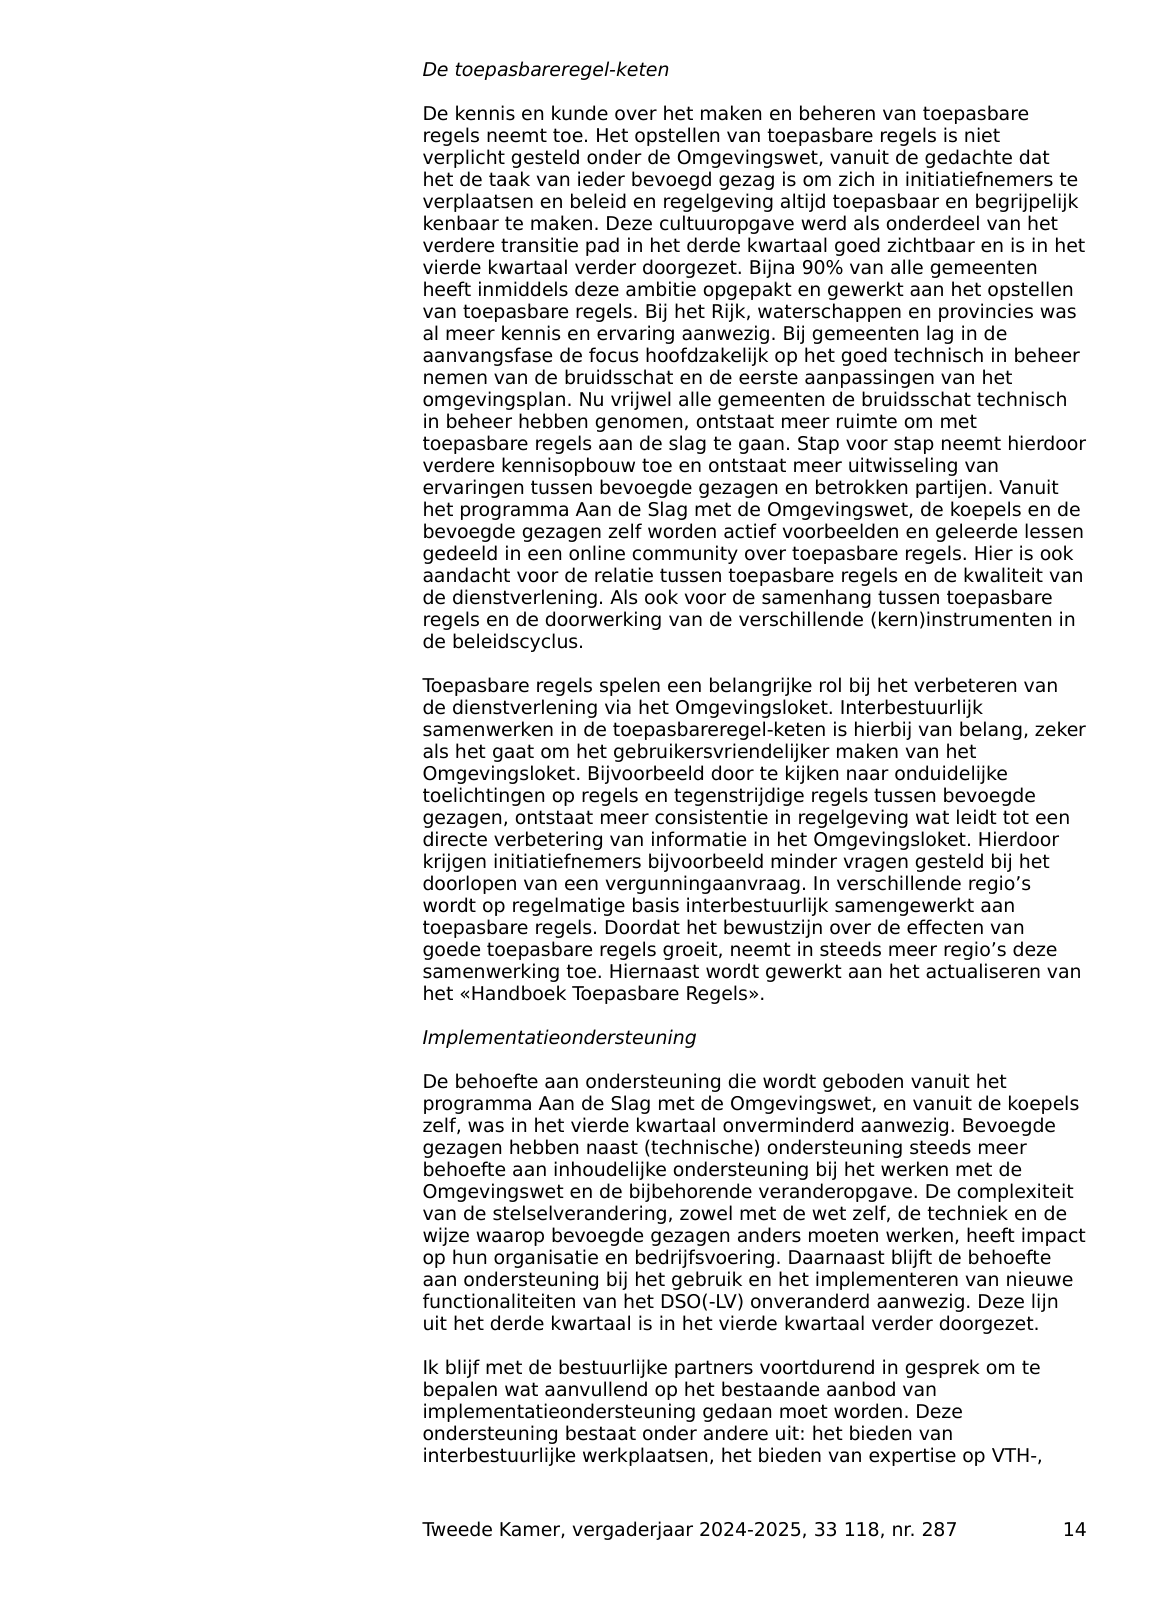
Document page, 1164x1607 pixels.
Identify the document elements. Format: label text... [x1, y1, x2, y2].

text De behoefte aan ondersteuning die wordt geboden vanuit het programma Aan de Slag met de Omgevingswet, en vanuit de koepels zelf, was in het vierde kwartaal onverminderd aanwezig. Bevoegde gezagen hebben naast (technische) ondersteuning steeds meer behoefte aan inhoudelijke ondersteuning bij het werken met de Omgevingswet en de bijbehorende veranderopgave. De complexiteit van de stelselverandering, zowel met de wet zelf, de techniek en de wijze waarop bevoegde gezagen anders moeten werken, heeft impact op hun organisatie en bedrijfsvoering. Daarnaast blijft de behoefte aan ondersteuning bij het gebruik en het implementeren van nieuwe functionaliteiten van het DSO(-LV) onveranderd aanwezig. Deze lijn uit het derde kwartaal is in het vierde kwartaal verder doorgezet. [422, 1071, 1087, 1335]
text Toepasbare regels spelen een belangrijke rol bij het verbeteren van de dienstverlening via het Omgevingsloket. Interbestuurlijk samenwerken in de toepasbareregel-keten is hierbij van belang, zeker als het gaat om het gebruikersvriendelijker maken van het Omgevingsloket. Bijvoorbeeld door te kijken naar onduidelijke toelichtingen op regels en tegenstrijdige regels tussen bevoegde gezagen, ontstaat meer consistentie in regelgeving wat leidt tot een directe verbetering van informatie in het Omgevingsloket. Hierdoor krijgen initiatiefnemers bijvoorbeeld minder vragen gesteld bij het doorlopen van een vergunningaanvraag. In verschillende regio’s wordt op regelmatige basis interbestuurlijk samengewerkt aan toepasbare regels. Doordat het bewustzijn over de effecten van goede toepasbare regels groeit, neemt in steeds meer regio’s deze samenwerking toe. Hiernaast wordt gewerkt aan het actualiseren van het «Handboek Toepasbare Regels». [422, 675, 1087, 1004]
text De kennis en kunde over het maken en beheren van toepasbare regels neemt toe. Het opstellen van toepasbare regels is niet verplicht gesteld onder de Omgevingswet, vanuit de gedachte dat het de taak van ieder bevoegd gezag is om zich in initiatiefnemers te verplaatsen en beleid en regelgeving altijd toepasbaar en begrijpelijk kenbaar te maken. Deze cultuuropgave werd als onderdeel van het verdere transitie pad in het derde kwartaal goed zichtbaar en is in het vierde kwartaal verder doorgezet. Bijna 90% van alle gemeenten heeft inmiddels deze ambitie opgepakt en gewerkt aan het opstellen van toepasbare regels. Bij het Rijk, waterschappen en provincies was al meer kennis en ervaring aanwezig. Bij gemeenten lag in de aanvangsfase de focus hoofdzakelijk op het goed technisch in beheer nemen van de bruidsschat en de eerste aanpassingen van het omgevingsplan. Nu vrijwel alle gemeenten de bruidsschat technisch in beheer hebben genomen, ontstaat meer ruimte om met toepasbare regels aan de slag te gaan. Stap voor stap neemt hierdoor verdere kennisopbouw toe en ontstaat meer uitwisseling van ervaringen tussen bevoegde gezagen en betrokken partijen. Vanuit het programma Aan de Slag met de Omgevingswet, de koepels en de bevoegde gezagen zelf worden actief voorbeelden en geleerde lessen gedeeld in een online community over toepasbare regels. Hier is ook aandacht voor de relatie tussen toepasbare regels en de kwaliteit van de dienstverlening. Als ook voor de samenhang tussen toepasbare regels en de doorwerking van de verschillende (kern)instrumenten in de beleidscyclus. [422, 103, 1087, 653]
text Ik blijf met de bestuurlijke partners voortdurend in gesprek om te bepalen wat aanvullend op het bestaande aanbod van implementatieondersteuning gedaan moet worden. Deze ondersteuning bestaat onder andere uit: het bieden van interbestuurlijke werkplaatsen, het bieden van expertise op VTH-, [422, 1357, 1087, 1467]
subtitle De toepasbareregel-keten [422, 59, 1087, 81]
subtitle Implementatieondersteuning [422, 1027, 1087, 1049]
